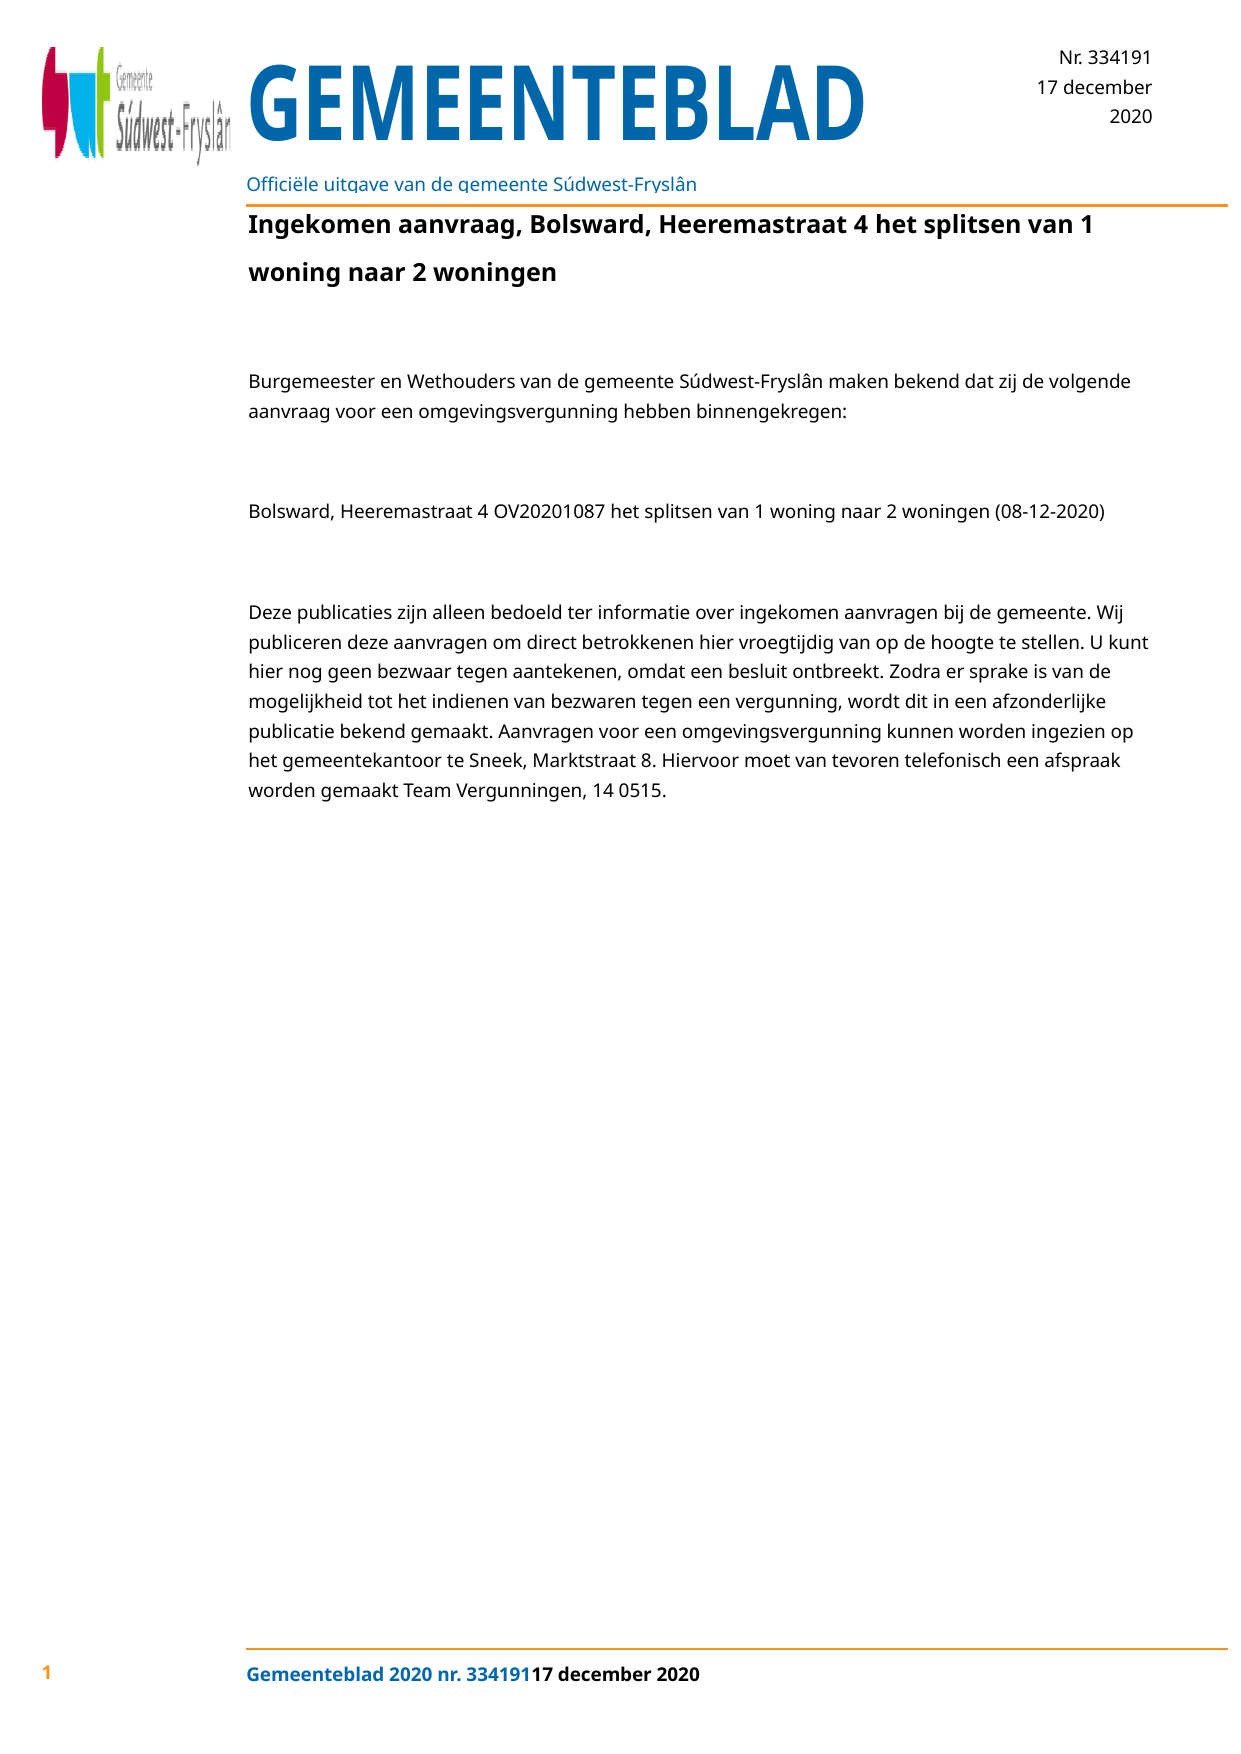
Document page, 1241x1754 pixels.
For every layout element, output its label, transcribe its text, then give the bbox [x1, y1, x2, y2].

picture [41, 47, 231, 172]
text Ingekomen aanvraag, Bolsward, Heeremastraat 4 het splitsen van 1 woning naar 2 woningen [248, 207, 1152, 288]
text Deze publicaties zijn alleen bedoeld ter informatie over ingekomen aanvragen bij de gemeente. Wij publiceren deze aanvragen om direct betrokkenen hier vroegtijdig van op de hoogte te stellen. U kunt hier nog geen bezwaar tegen aantekenen, omdat een besluit ontbreekt. Zodra er sprake is van de mogelijkheid tot het indienen van bezwaren tegen een vergunning, wordt dit in een afzonderlijke publicatie bekend gemaakt. Aanvragen voor een omgevingsvergunning kunnen worden ingezien op het gemeentekantoor te Sneek, Marktstraat 8. Hiervoor moet van tevoren telefonisch een afspraak worden gemaakt Team Vergunningen, 14 0515. [248, 599, 1152, 803]
text Burgemeester en Wethouders van de gemeente Súdwest-Fryslân maken bekend dat zij de volgende aanvraag voor een omgevingsvergunning hebben binnengekregen: [248, 368, 1152, 424]
text Bolsward, Heeremastraat 4 OV20201087 het splitsen van 1 woning naar 2 woningen (08-12-2020) [248, 499, 1152, 524]
